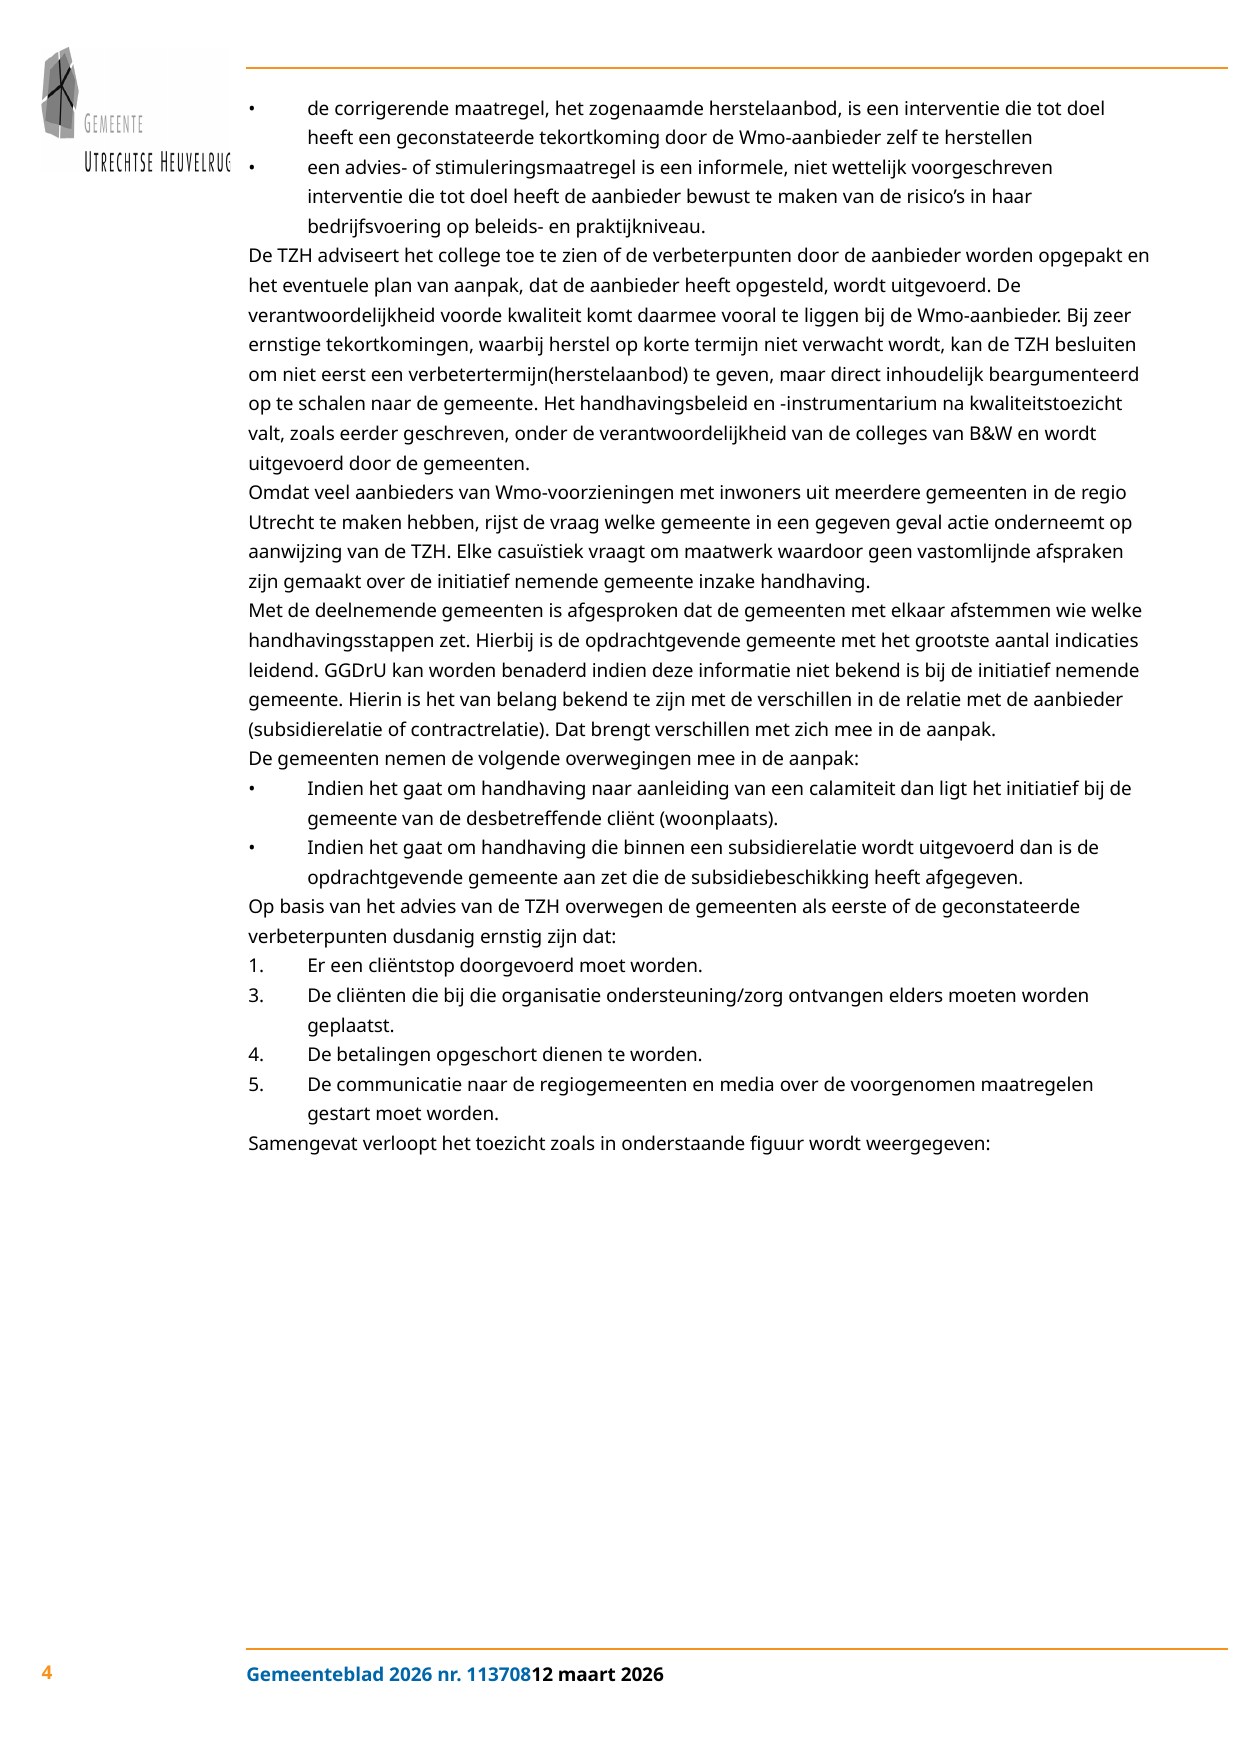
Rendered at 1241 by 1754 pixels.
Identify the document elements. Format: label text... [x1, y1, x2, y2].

list een advies- of stimuleringsmaatregel is een informele, niet wettelijk voorgeschreven interventie die tot doel heeft de aanbieder bewust te maken van de risico’s in haar bedrijfsvoering op beleids- en praktijkniveau. [248, 154, 1152, 239]
text Samengevat verloopt het toezicht zoals in onderstaande figuur wordt weergegeven: [248, 1130, 1152, 1156]
picture [41, 47, 231, 172]
list de corrigerende maatregel, het zogenaamde herstelaanbod, is een interventie die tot doel heeft een geconstateerde tekortkoming door de Wmo-aanbieder zelf te herstellen [248, 95, 1152, 150]
text Omdat veel aanbieders van Wmo-voorzieningen met inwoners uit meerdere gemeenten in de regio Utrecht te maken hebben, rijst de vraag welke gemeente in een gegeven geval actie onderneemt op aanwijzing van de TZH. Elke casuïstiek vraagt om maatwerk waardoor geen vastomlijnde afspraken zijn gemaakt over de initiatief nemende gemeente inzake handhaving. [248, 479, 1152, 594]
list Indien het gaat om handhaving naar aanleiding van een calamiteit dan ligt het initiatief bij de gemeente van de desbetreffende cliënt (woonplaats). [248, 775, 1152, 831]
list Er een cliëntstop doorgevoerd moet worden. [248, 953, 1152, 978]
text Met de deelnemende gemeenten is afgesproken dat de gemeenten met elkaar afstemmen wie welke handhavingsstappen zet. Hierbij is de opdrachtgevende gemeente met het grootste aantal indicaties leidend. GGDrU kan worden benaderd indien deze informatie niet bekend is bij de initiatief nemende gemeente. Hierin is het van belang bekend te zijn met de verschillen in de relatie met de aanbieder (subsidierelatie of contractrelatie). Dat brengt verschillen met zich mee in de aanpak. [248, 598, 1152, 742]
list De communicatie naar de regiogemeenten en media over de voorgenomen maatregelen gestart moet worden. [248, 1071, 1152, 1126]
list De betalingen opgeschort dienen te worden. [248, 1041, 1152, 1067]
list Indien het gaat om handhaving die binnen een subsidierelatie wordt uitgevoerd dan is de opdrachtgevende gemeente aan zet die de subsidiebeschikking heeft afgegeven. [248, 834, 1152, 890]
list De cliënten die bij die organisatie ondersteuning/zorg ontvangen elders moeten worden geplaatst. [248, 982, 1152, 1038]
text Op basis van het advies van de TZH overwegen de gemeenten als eerste of de geconstateerde verbeterpunten dusdanig ernstig zijn dat: [248, 893, 1152, 949]
text De gemeenten nemen de volgende overwegingen mee in de aanpak: [248, 746, 1152, 771]
text De TZH adviseert het college toe te zien of de verbeterpunten door de aanbieder worden opgepakt en het eventuele plan van aanpak, dat de aanbieder heeft opgesteld, wordt uitgevoerd. De verantwoordelijkheid voorde kwaliteit komt daarmee vooral te liggen bij de Wmo-aanbieder. Bij zeer ernstige tekortkomingen, waarbij herstel op korte termijn niet verwacht wordt, kan de TZH besluiten om niet eerst een verbetertermijn(herstelaanbod) te geven, maar direct inhoudelijk beargumenteerd op te schalen naar de gemeente. Het handhavingsbeleid en -instrumentarium na kwaliteitstoezicht valt, zoals eerder geschreven, onder de verantwoordelijkheid van de colleges van B&W en wordt uitgevoerd door de gemeenten. [248, 243, 1152, 476]
